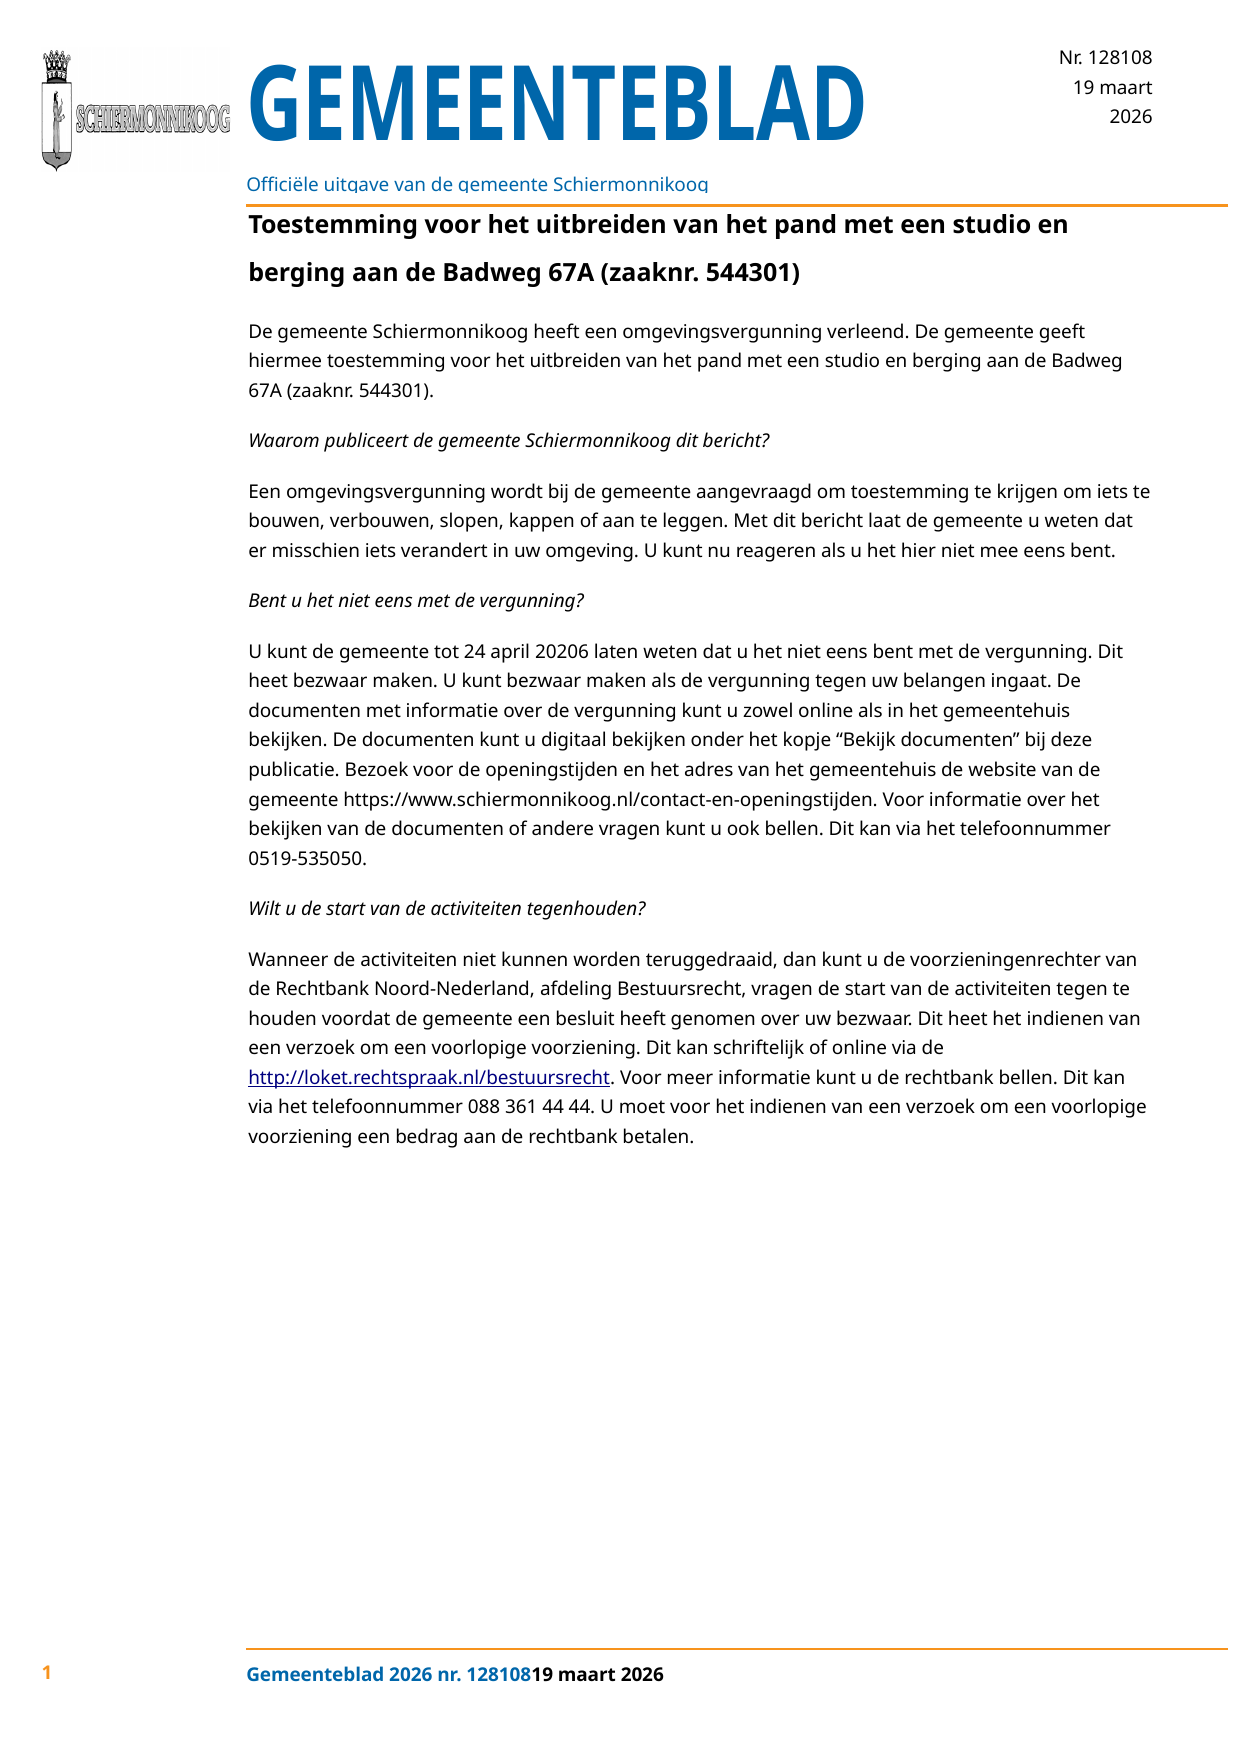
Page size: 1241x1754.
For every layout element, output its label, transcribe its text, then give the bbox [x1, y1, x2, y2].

text Een omgevingsvergunning wordt bij de gemeente aangevraagd om toestemming te krijgen om iets te bouwen, verbouwen, slopen, kappen of aan te leggen. Met dit bericht laat de gemeente u weten dat er misschien iets verandert in uw omgeving. U kunt nu reageren als u het hier niet mee eens bent. [248, 478, 1152, 563]
picture [41, 47, 231, 172]
text Bent u het niet eens met de vergunning? [248, 587, 1152, 613]
text Toestemming voor het uitbreiden van het pand met een studio en berging aan de Badweg 67A (zaaknr. 544301) [248, 207, 1152, 288]
text Wilt u de start van de activiteiten tegenhouden? [248, 895, 1152, 921]
text De gemeente Schiermonnikoog heeft een omgevingsvergunning verleend. De gemeente geeft hiermee toestemming voor het uitbreiden van het pand met een studio en berging aan de Badweg 67A (zaaknr. 544301). [248, 318, 1152, 403]
text U kunt de gemeente tot 24 april 20206 laten weten dat u het niet eens bent met de vergunning. Dit heet bezwaar maken. U kunt bezwaar maken als de vergunning tegen uw belangen ingaat. De documenten met informatie over de vergunning kunt u zowel online als in het gemeentehuis bekijken. De documenten kunt u digitaal bekijken onder het kopje “Bekijk documenten” bij deze publicatie. Bezoek voor de openingstijden en het adres van het gemeentehuis de website van de gemeente https://www.schiermonnikoog.nl/contact-en-openingstijden. Voor informatie over het bekijken van de documenten of andere vragen kunt u ook bellen. Dit kan via het telefoonnummer 0519-535050. [248, 638, 1152, 871]
text Wanneer de activiteiten niet kunnen worden teruggedraaid, dan kunt u de voorzieningenrechter van de Rechtbank Noord-Nederland, afdeling Bestuursrecht, vragen de start van de activiteiten tegen te houden voordat de gemeente een besluit heeft genomen over uw bezwaar. Dit heet het indienen van een verzoek om een voorlopige voorziening. Dit kan schriftelijk of online via de http://loket.rechtspraak.nl/bestuursrecht. Voor meer informatie kunt u de rechtbank bellen. Dit kan via het telefoonnummer 088 361 44 44. U moet voor het indienen van een verzoek om een voorlopige voorziening een bedrag aan de rechtbank betalen. [248, 946, 1152, 1149]
text Waarom publiceert de gemeente Schiermonnikoog dit bericht? [248, 427, 1152, 453]
